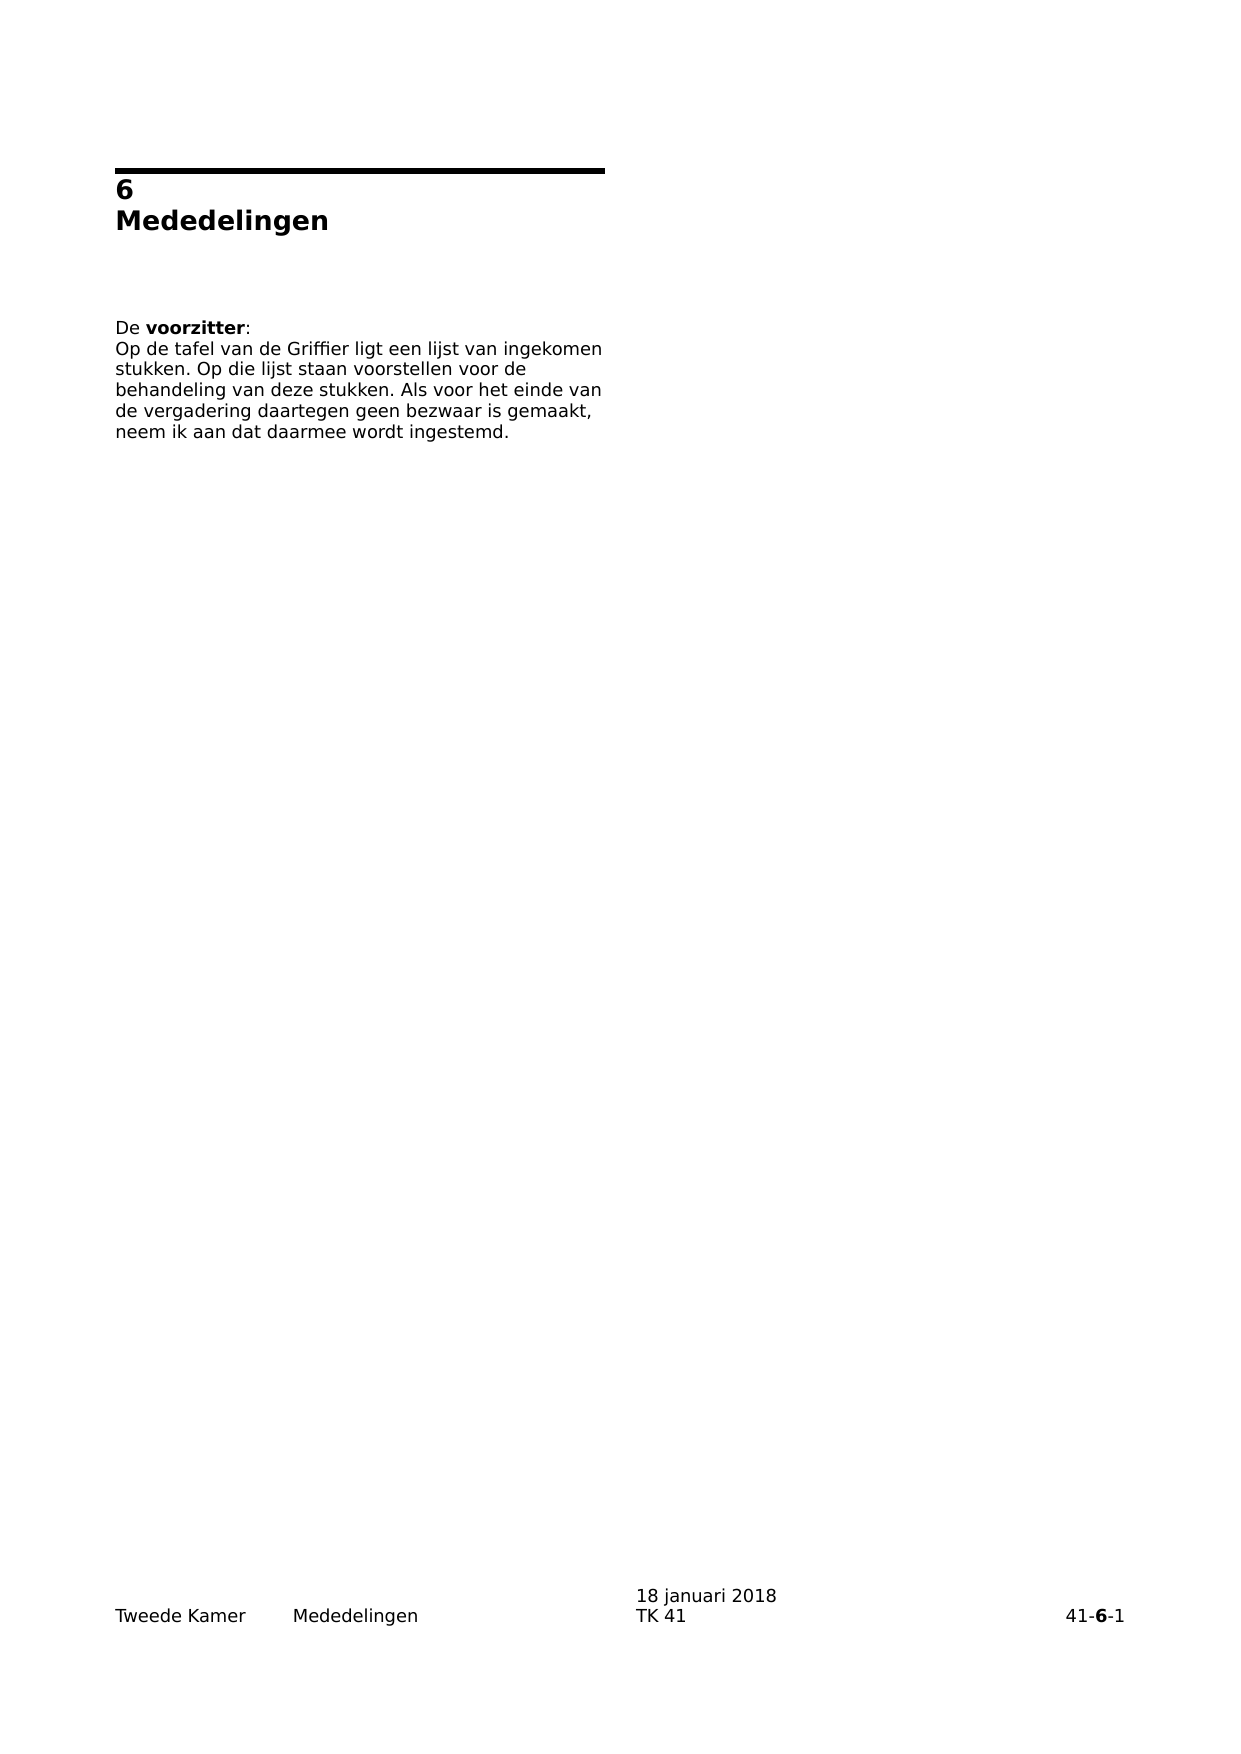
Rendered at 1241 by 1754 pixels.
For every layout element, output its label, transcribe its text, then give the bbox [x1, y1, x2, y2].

text Op de tafel van de Griffier ligt een lijst van ingekomen stukken. Op die lijst staan voorstellen voor de behandeling van deze stukken. Als voor het einde van de vergadering daartegen geen bezwaar is gemaakt, neem ik aan dat daarmee wordt ingestemd. [115, 338, 605, 442]
text De voorzitter: [115, 318, 605, 338]
title 6 Mededelingen [115, 174, 605, 237]
